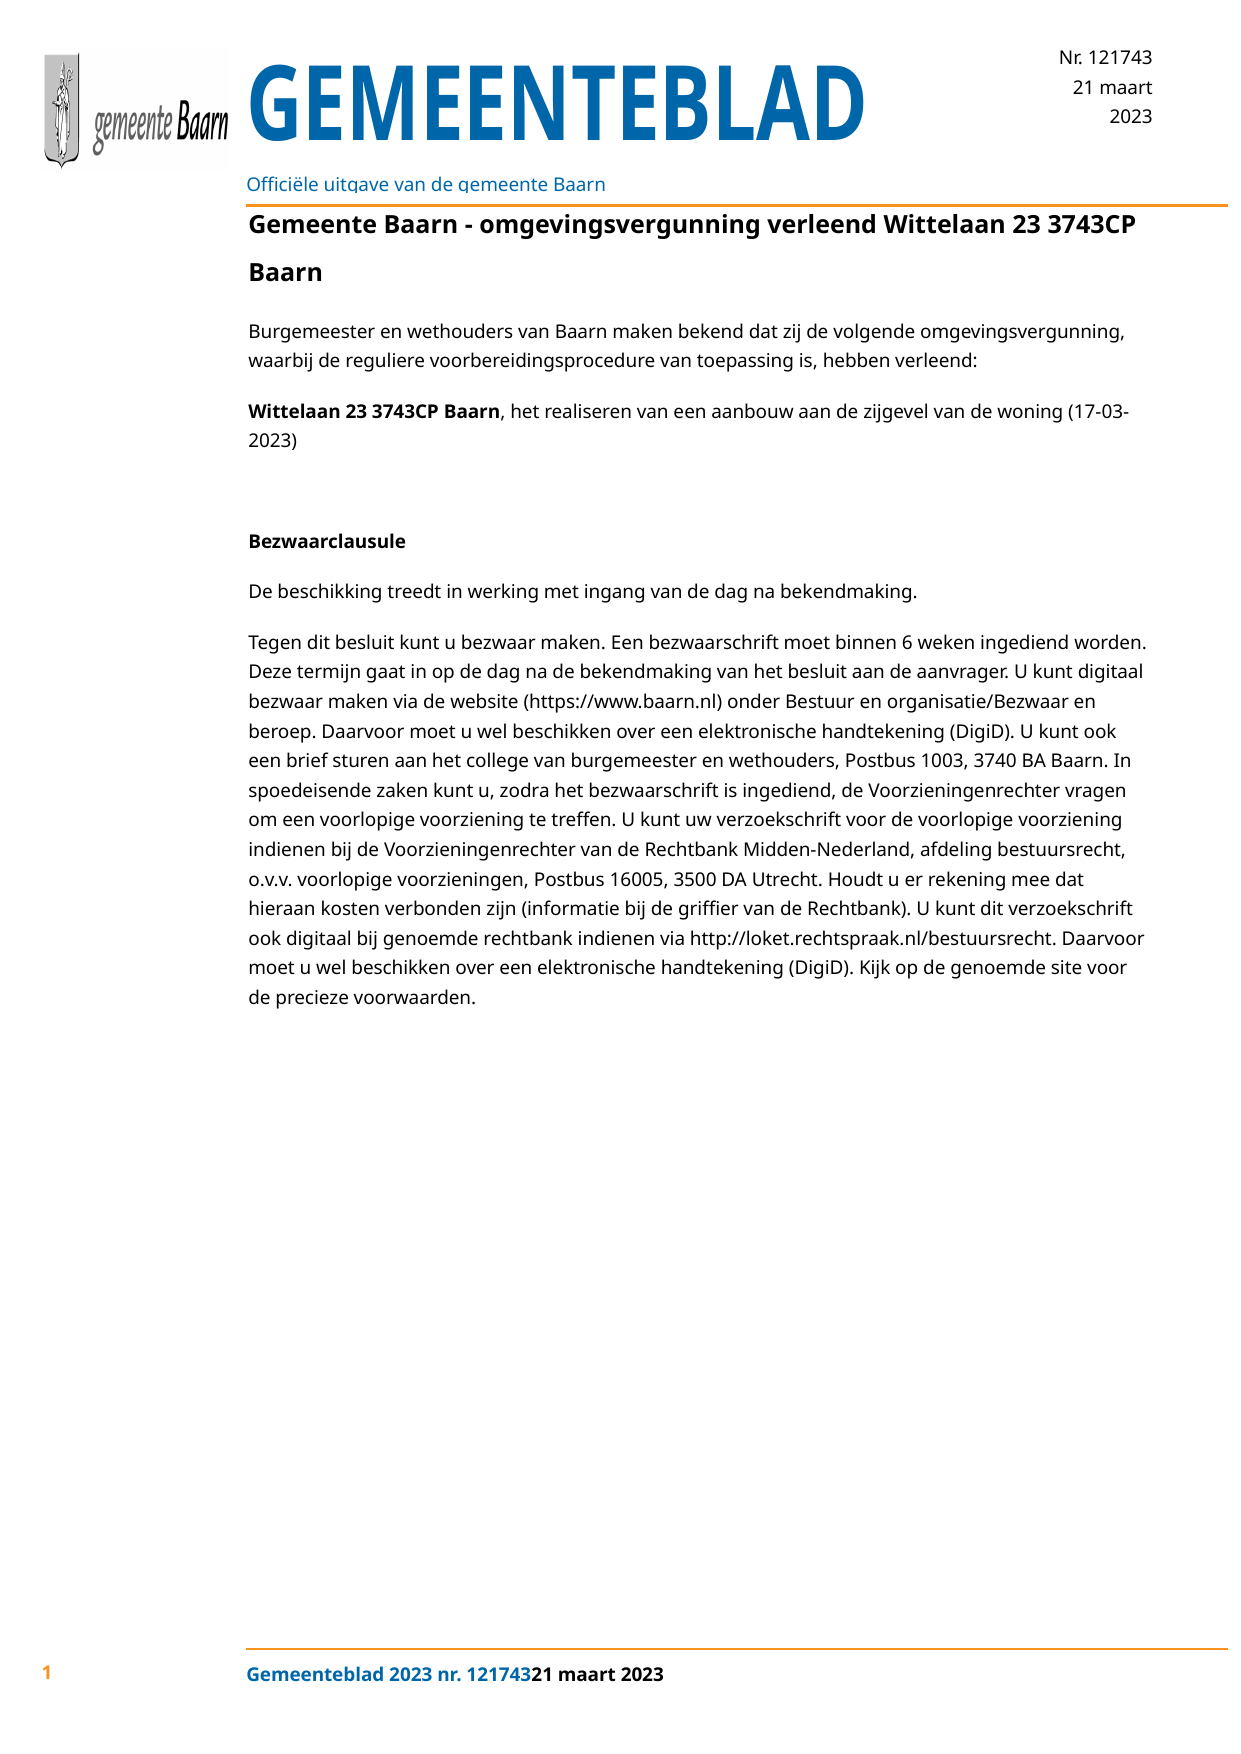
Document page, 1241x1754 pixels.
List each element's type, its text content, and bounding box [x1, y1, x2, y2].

text Burgemeester en wethouders van Baarn maken bekend dat zij de volgende omgevingsvergunning, waarbij de reguliere voorbereidingsprocedure van toepassing is, hebben verleend: [248, 318, 1152, 373]
text De beschikking treedt in werking met ingang van de dag na bekendmaking. [248, 579, 1152, 604]
text Tegen dit besluit kunt u bezwaar maken. Een bezwaarschrift moet binnen 6 weken ingediend worden. Deze termijn gaat in op de dag na de bekendmaking van het besluit aan de aanvrager. U kunt digitaal bezwaar maken via de website (https://www.baarn.nl) onder Bestuur en organisatie/Bezwaar en beroep. Daarvoor moet u wel beschikken over een elektronische handtekening (DigiD). U kunt ook een brief sturen aan het college van burgemeester en wethouders, Postbus 1003, 3740 BA Baarn. In spoedeisende zaken kunt u, zodra het bezwaarschrift is ingediend, de Voorzieningenrechter vragen om een voorlopige voorziening te treffen. U kunt uw verzoekschrift voor de voorlopige voorziening indienen bij de Voorzieningenrechter van de Rechtbank Midden-Nederland, afdeling bestuursrecht, o.v.v. voorlopige voorzieningen, Postbus 16005, 3500 DA Utrecht. Houdt u er rekening mee dat hieraan kosten verbonden zijn (informatie bij de griffier van de Rechtbank). U kunt dit verzoekschrift ook digitaal bij genoemde rechtbank indienen via http://loket.rechtspraak.nl/bestuursrecht. Daarvoor moet u wel beschikken over een elektronische handtekening (DigiD). Kijk op de genoemde site voor de precieze voorwaarden. [248, 629, 1152, 1010]
text Gemeente Baarn - omgevingsvergunning verleend Wittelaan 23 3743CP Baarn [248, 207, 1152, 288]
text Wittelaan 23 3743CP Baarn, het realiseren van een aanbouw aan de zijgevel van de woning (17-03-2023) [248, 398, 1152, 453]
text Bezwaarclausule [248, 528, 1152, 554]
picture [41, 47, 231, 172]
